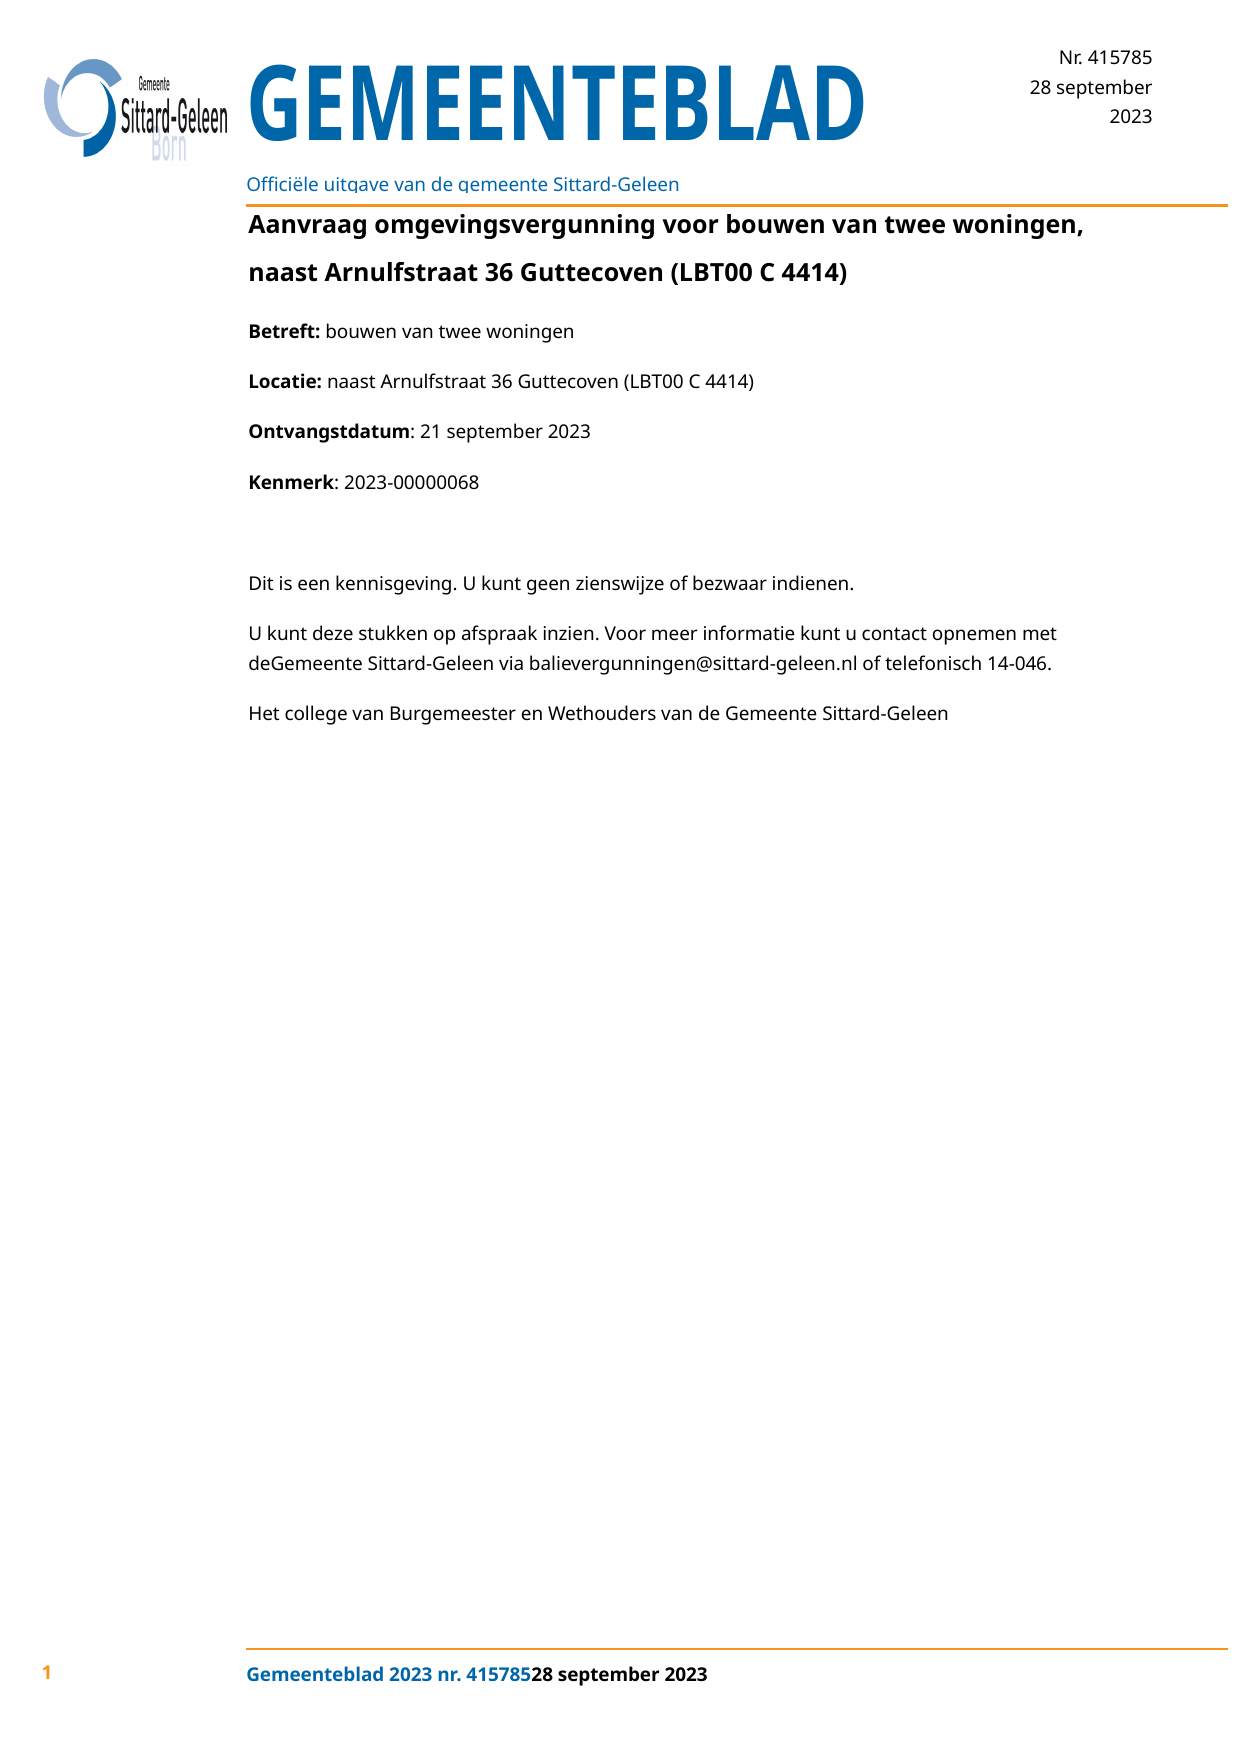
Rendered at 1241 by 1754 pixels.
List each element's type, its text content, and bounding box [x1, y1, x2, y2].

text Het college van Burgemeester en Wethouders van de Gemeente Sittard-Geleen [248, 700, 1152, 726]
text Kenmerk: 2023-00000068 [248, 469, 1152, 495]
text Aanvraag omgevingsvergunning voor bouwen van twee woningen, naast Arnulfstraat 36 Guttecoven (LBT00 C 4414) [248, 207, 1152, 288]
text Betreft: bouwen van twee woningen [248, 318, 1152, 344]
text Ontvangstdatum: 21 september 2023 [248, 419, 1152, 444]
text Dit is een kennisgeving. U kunt geen zienswijze of bezwaar indienen. [248, 570, 1152, 596]
text U kunt deze stukken op afspraak inzien. Voor meer informatie kunt u contact opnemen met deGemeente Sittard-Geleen via balievergunningen@sittard-geleen.nl of telefonisch 14-046. [248, 620, 1152, 676]
text Locatie: naast Arnulfstraat 36 Guttecoven (LBT00 C 4414) [248, 368, 1152, 394]
picture [41, 47, 231, 172]
